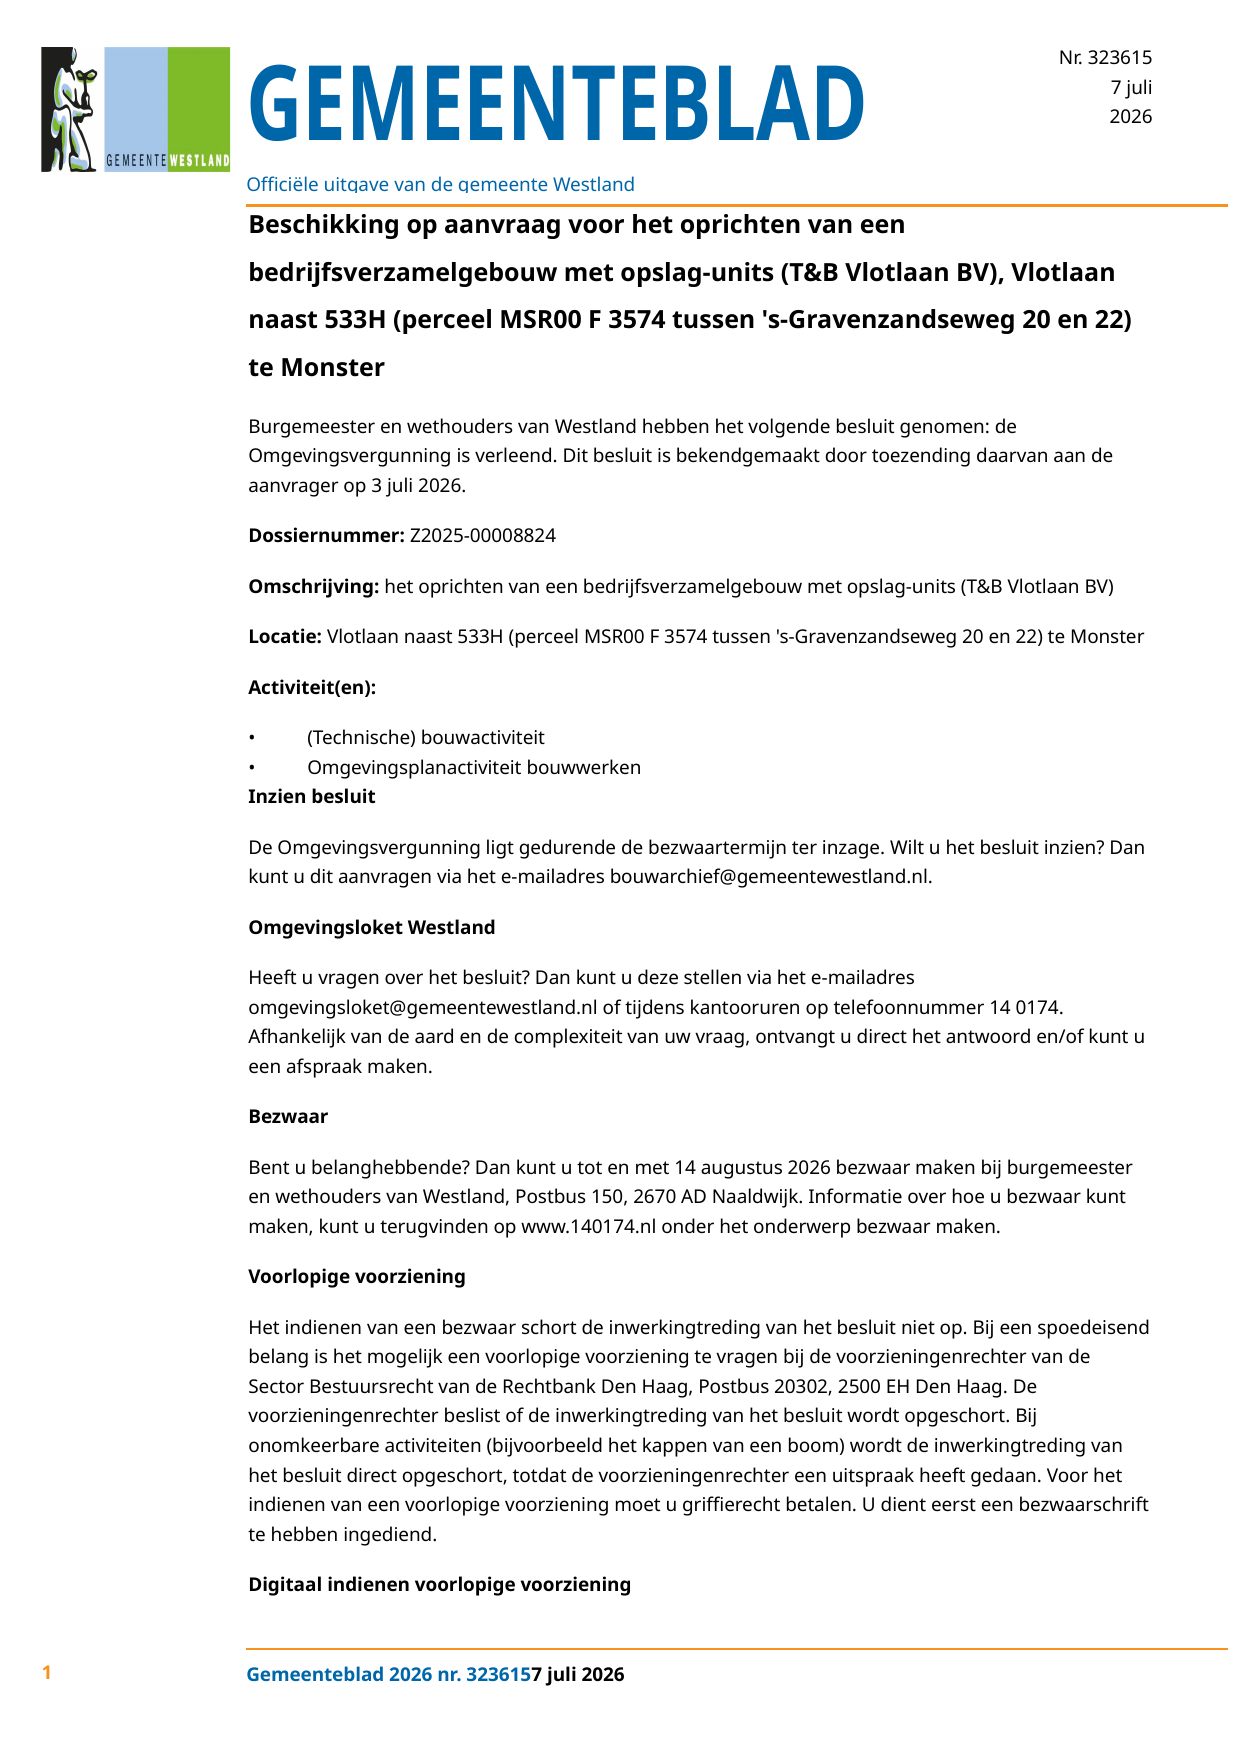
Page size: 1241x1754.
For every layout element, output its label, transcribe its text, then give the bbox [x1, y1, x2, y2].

text Heeft u vragen over het besluit? Dan kunt u deze stellen via het e-mailadres omgevingsloket@gemeentewestland.nl of tijdens kantooruren op telefoonnummer 14 0174. Afhankelijk van de aard en de complexiteit van uw vraag, ontvangt u direct het antwoord en/of kunt u een afspraak maken. [248, 964, 1152, 1079]
text Het indienen van een bezwaar schort de inwerkingtreding van het besluit niet op. Bij een spoedeisend belang is het mogelijk een voorlopige voorziening te vragen bij de voorzieningenrechter van de Sector Bestuursrecht van de Rechtbank Den Haag, Postbus 20302, 2500 EH Den Haag. De voorzieningenrechter beslist of de inwerkingtreding van het besluit wordt opgeschort. Bij onomkeerbare activiteiten (bijvoorbeeld het kappen van een boom) wordt de inwerkingtreding van het besluit direct opgeschort, totdat de voorzieningenrechter een uitspraak heeft gedaan. Voor het indienen van een voorlopige voorziening moet u griffierecht betalen. U dient eerst een bezwaarschrift te hebben ingediend. [248, 1314, 1152, 1547]
text De Omgevingsvergunning ligt gedurende de bezwaartermijn ter inzage. Wilt u het besluit inzien? Dan kunt u dit aanvragen via het e-mailadres bouwarchief@gemeentewestland.nl. [248, 834, 1152, 889]
text Burgemeester en wethouders van Westland hebben het volgende besluit genomen: de Omgevingsvergunning is verleend. Dit besluit is bekendgemaakt door toezending daarvan aan de aanvrager op 3 juli 2026. [248, 413, 1152, 498]
text Bent u belanghebbende? Dan kunt u tot en met 14 augustus 2026 bezwaar maken bij burgemeester en wethouders van Westland, Postbus 150, 2670 AD Naaldwijk. Informatie over hoe u bezwaar kunt maken, kunt u terugvinden op www.140174.nl onder het onderwerp bezwaar maken. [248, 1154, 1152, 1239]
text Omschrijving: het oprichten van een bedrijfsverzamelgebouw met opslag-units (T&B Vlotlaan BV) [248, 573, 1152, 599]
text Voorlopige voorziening [248, 1263, 1152, 1289]
text Digitaal indienen voorlopige voorziening [248, 1571, 1152, 1597]
text Dossiernummer: Z2025-00008824 [248, 523, 1152, 548]
text Omgevingsloket Westland [248, 914, 1152, 940]
list Omgevingsplanactiviteit bouwwerken [248, 754, 1152, 780]
text Locatie: Vlotlaan naast 533H (perceel MSR00 F 3574 tussen 's-Gravenzandseweg 20 en 22) te Monster [248, 623, 1152, 649]
text Beschikking op aanvraag voor het oprichten van een bedrijfsverzamelgebouw met opslag-units (T&B Vlotlaan BV), Vlotlaan naast 533H (perceel MSR00 F 3574 tussen 's-Gravenzandseweg 20 en 22) te Monster [248, 207, 1152, 384]
list (Technische) bouwactiviteit [248, 724, 1152, 750]
picture [41, 47, 231, 172]
text Inzien besluit [248, 783, 1152, 809]
text Activiteit(en): [248, 674, 1152, 700]
text Bezwaar [248, 1103, 1152, 1129]
